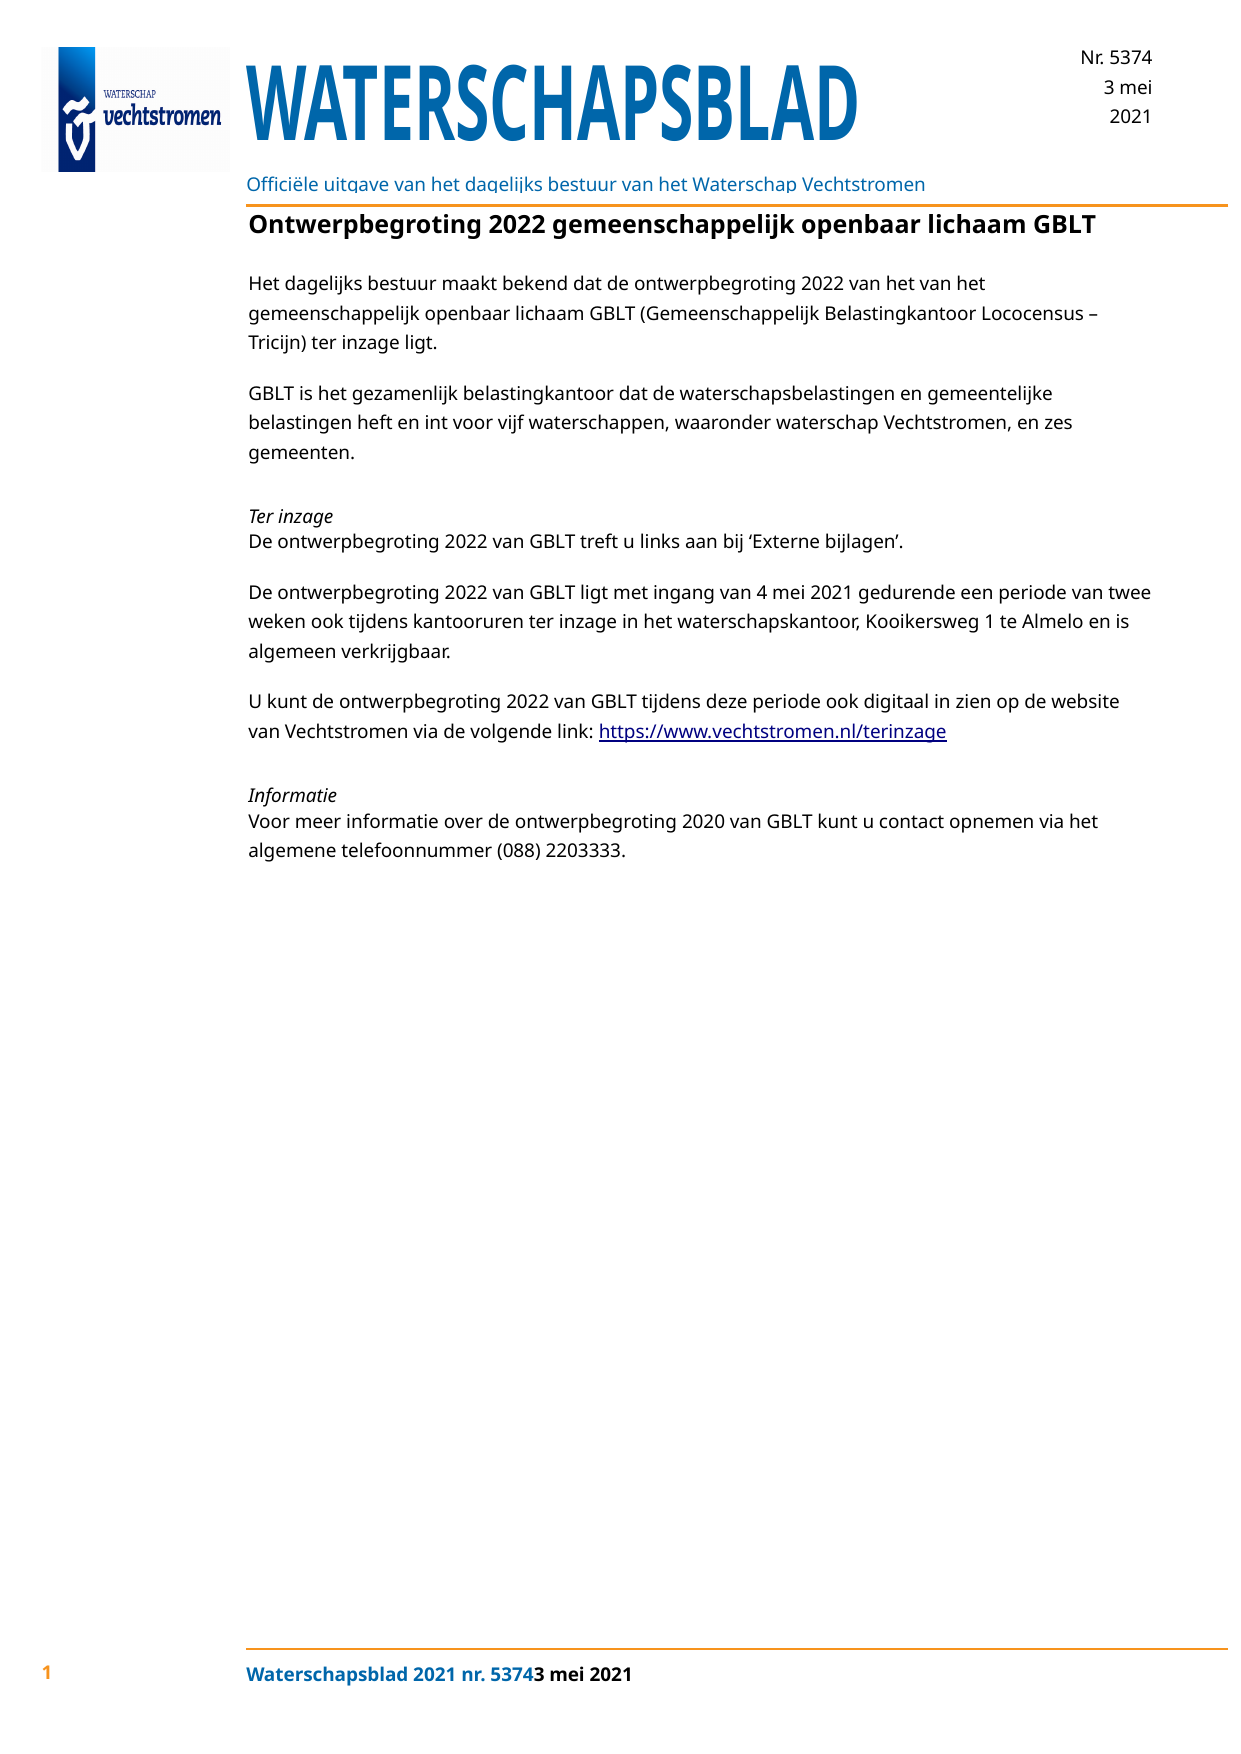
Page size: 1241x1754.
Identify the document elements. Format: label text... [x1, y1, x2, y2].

text Ontwerpbegroting 2022 gemeenschappelijk openbaar lichaam GBLT [248, 207, 1152, 241]
text De ontwerpbegroting 2022 van GBLT ligt met ingang van 4 mei 2021 gedurende een periode van twee weken ook tijdens kantooruren ter inzage in het waterschapskantoor, Kooikersweg 1 te Almelo en is algemeen verkrijgbaar. [248, 579, 1152, 664]
text Voor meer informatie over de ontwerpbegroting 2020 van GBLT kunt u contact opnemen via het algemene telefoonnummer (088) 2203333. [248, 808, 1152, 863]
text Informatie [248, 782, 1152, 808]
text De ontwerpbegroting 2022 van GBLT treft u links aan bij ‘Externe bijlagen’. [248, 529, 1152, 554]
text Het dagelijks bestuur maakt bekend dat de ontwerpbegroting 2022 van het van het gemeenschappelijk openbaar lichaam GBLT (Gemeenschappelijk Belastingkantoor Lococensus – Tricijn) ter inzage ligt. [248, 270, 1152, 355]
text U kunt de ontwerpbegroting 2022 van GBLT tijdens deze periode ook digitaal in zien op de website van Vechtstromen via de volgende link: https://www.vechtstromen.nl/terinzage [248, 689, 1152, 744]
text Ter inzage [248, 503, 1152, 529]
picture [41, 47, 231, 172]
text GBLT is het gezamenlijk belastingkantoor dat de waterschapsbelastingen en gemeentelijke belastingen heft en int voor vijf waterschappen, waaronder waterschap Vechtstromen, en zes gemeenten. [248, 380, 1152, 465]
